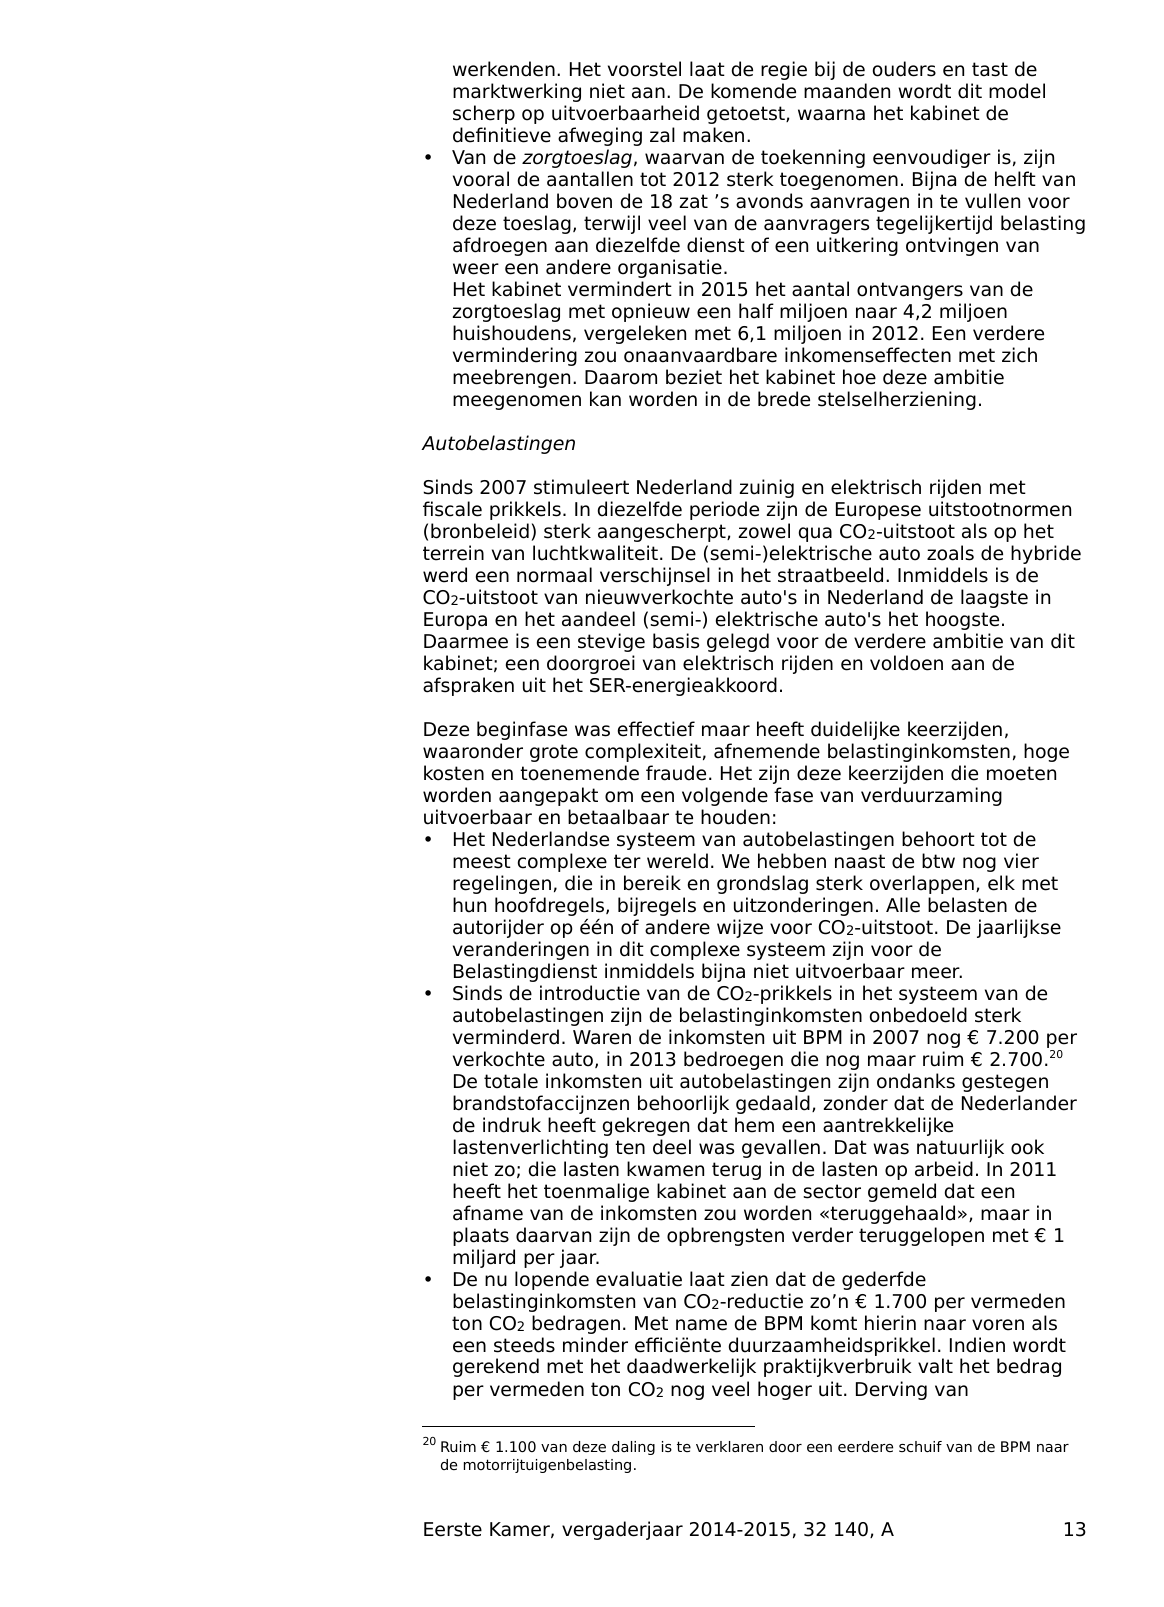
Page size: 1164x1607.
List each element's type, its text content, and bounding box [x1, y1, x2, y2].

text • Sinds de introductie van de CO2-prikkels in het systeem van de autobelastingen zijn de belastinginkomsten onbedoeld sterk verminderd. Waren de inkomsten uit BPM in 2007 nog € 7.200 per verkochte auto, in 2013 bedroegen die nog maar ruim € 2.700. De totale inkomsten uit autobelastingen zijn ondanks gestegen brandstofaccijnzen behoorlijk gedaald, zonder dat de Nederlander de indruk heeft gekregen dat hem een aantrekkelijke lastenverlichting ten deel was gevallen. Dat was natuurlijk ook niet zo; die lasten kwamen terug in de lasten op arbeid. In 2011 heeft het toenmalige kabinet aan de sector gemeld dat een afname van de inkomsten zou worden «teruggehaald», maar in plaats daarvan zijn de opbrengsten verder teruggelopen met € 1 miljard per jaar. [422, 983, 1087, 1268]
text Het kabinet vermindert in 2015 het aantal ontvangers van de zorgtoeslag met opnieuw een half miljoen naar 4,2 miljoen huishoudens, vergeleken met 6,1 miljoen in 2012. Een verdere vermindering zou onaanvaardbare inkomenseffecten met zich meebrengen. Daarom beziet het kabinet hoe deze ambitie meegenomen kan worden in de brede stelselherziening. [452, 279, 1087, 411]
subtitle Autobelastingen [422, 433, 1087, 455]
text werkenden. Het voorstel laat de regie bij de ouders en tast de marktwerking niet aan. De komende maanden wordt dit model scherp op uitvoerbaarheid getoetst, waarna het kabinet de definitieve afweging zal maken. [452, 59, 1087, 147]
text • Van de zorgtoeslag, waarvan de toekenning eenvoudiger is, zijn vooral de aantallen tot 2012 sterk toegenomen. Bijna de helft van Nederland boven de 18 zat ’s avonds aanvragen in te vullen voor deze toeslag, terwijl veel van de aanvragers tegelijkertijd belasting afdroegen aan diezelfde dienst of een uitkering ontvingen van weer een andere organisatie. [422, 147, 1087, 279]
text • De nu lopende evaluatie laat zien dat de gederfde belastinginkomsten van CO2-reductie zo’n € 1.700 per vermeden ton CO2 bedragen. Met name de BPM komt hierin naar voren als een steeds minder efficiënte duurzaamheidsprikkel. Indien wordt gerekend met het daadwerkelijk praktijkverbruik valt het bedrag per vermeden ton CO2 nog veel hoger uit. Derving van [422, 1268, 1087, 1400]
text Deze beginfase was effectief maar heeft duidelijke keerzijden, waaronder grote complexiteit, afnemende belastinginkomsten, hoge kosten en toenemende fraude. Het zijn deze keerzijden die moeten worden aangepakt om een volgende fase van verduurzaming uitvoerbaar en betaalbaar te houden: [422, 719, 1087, 829]
text Ruim € 1.100 van deze daling is te verklaren door een eerdere schuif van de BPM naar de motorrijtuigenbelasting. [422, 1435, 1087, 1474]
text Sinds 2007 stimuleert Nederland zuinig en elektrisch rijden met fiscale prikkels. In diezelfde periode zijn de Europese uitstootnormen (bronbeleid) sterk aangescherpt, zowel qua CO2-uitstoot als op het terrein van luchtkwaliteit. De (semi-)elektrische auto zoals de hybride werd een normaal verschijnsel in het straatbeeld. Inmiddels is de CO2-uitstoot van nieuwverkochte auto's in Nederland de laagste in Europa en het aandeel (semi-) elektrische auto's het hoogste. Daarmee is een stevige basis gelegd voor de verdere ambitie van dit kabinet; een doorgroei van elektrisch rijden en voldoen aan de afspraken uit het SER-energieakkoord. [422, 477, 1087, 697]
text • Het Nederlandse systeem van autobelastingen behoort tot de meest complexe ter wereld. We hebben naast de btw nog vier regelingen, die in bereik en grondslag sterk overlappen, elk met hun hoofdregels, bijregels en uitzonderingen. Alle belasten de autorijder op één of andere wijze voor CO2-uitstoot. De jaarlijkse veranderingen in dit complexe systeem zijn voor de Belastingdienst inmiddels bijna niet uitvoerbaar meer. [422, 829, 1087, 983]
